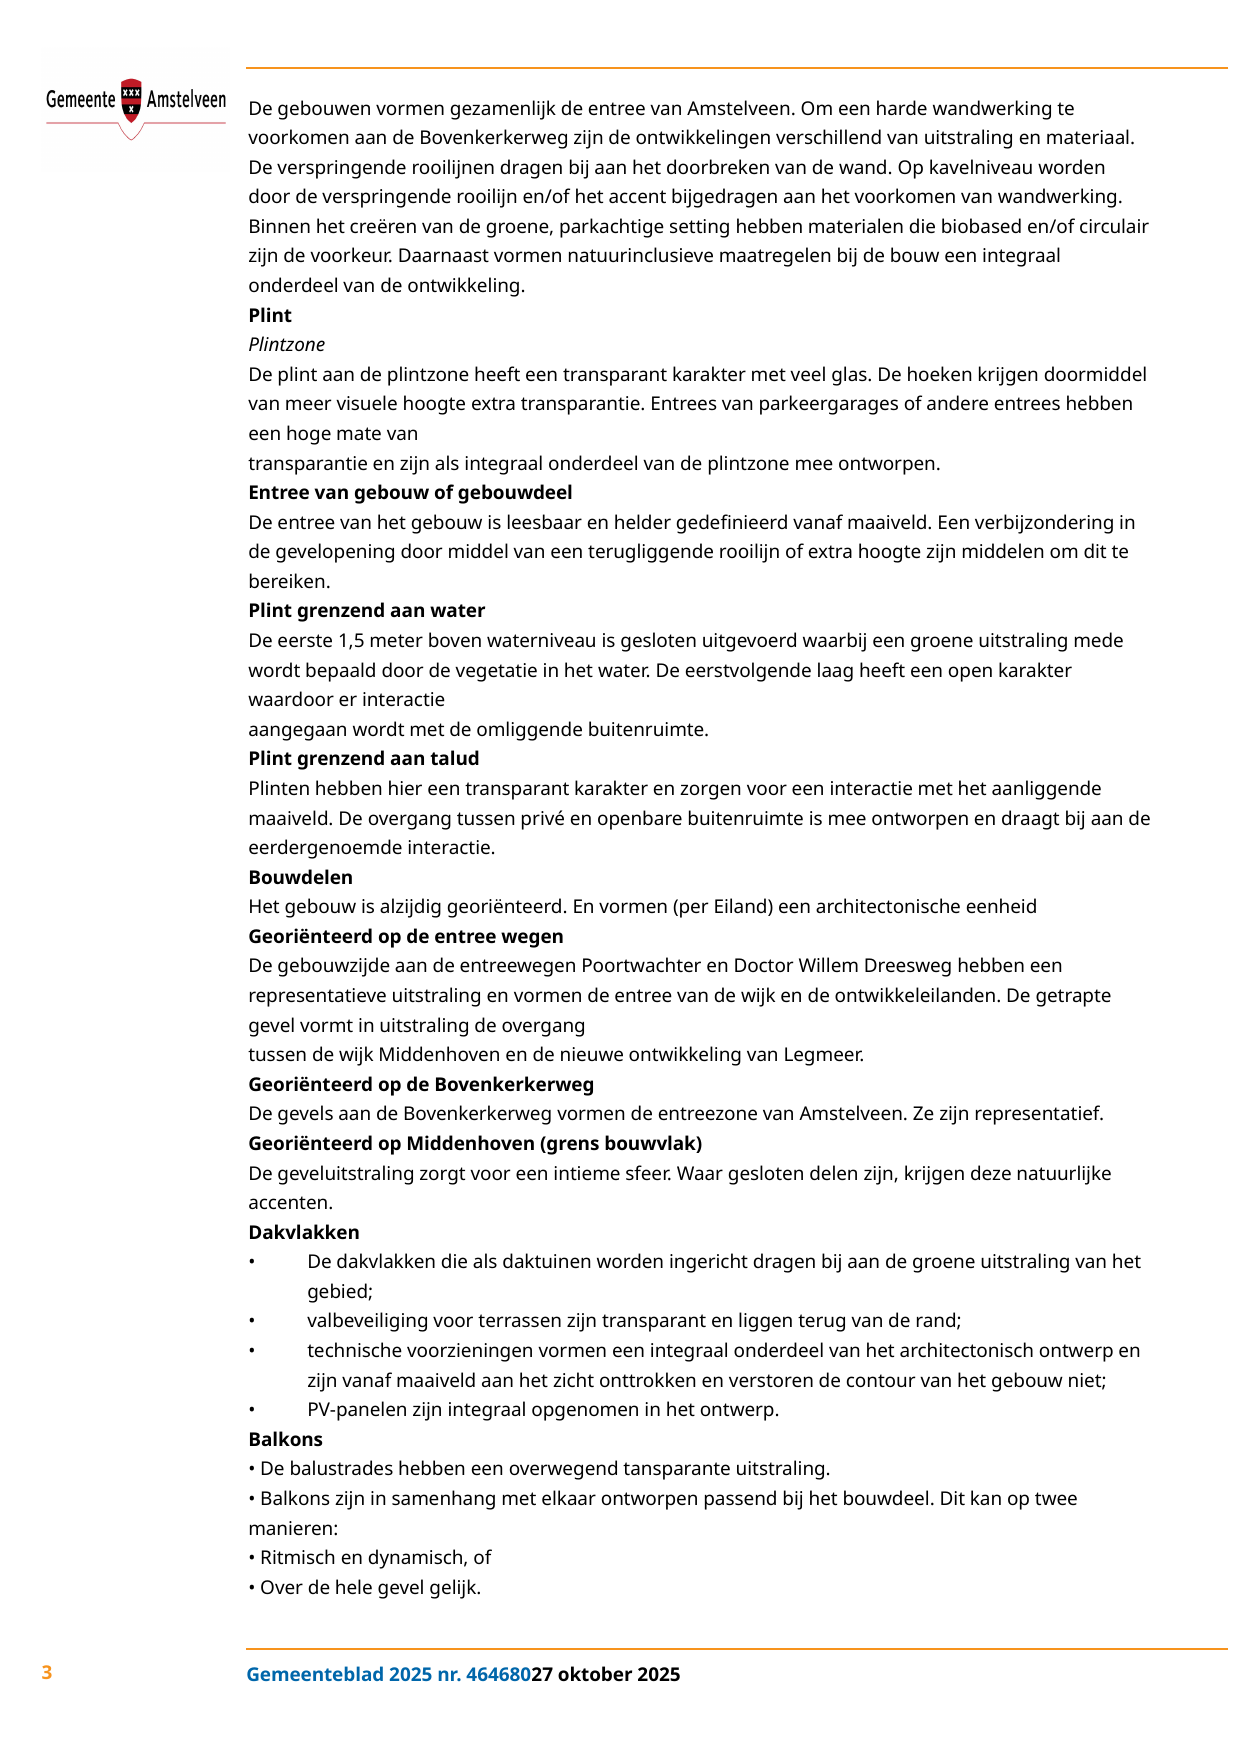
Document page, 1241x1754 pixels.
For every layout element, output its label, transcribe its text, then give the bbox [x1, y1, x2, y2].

text Plint grenzend aan talud [248, 746, 1152, 771]
text Bouwdelen [248, 864, 1152, 890]
text De eerste 1,5 meter boven waterniveau is gesloten uitgevoerd waarbij een groene uitstraling mede wordt bepaald door de vegetatie in het water. De eerstvolgende laag heeft een open karakter waardoor er interactie [248, 627, 1152, 712]
text De gebouwzijde aan de entreewegen Poortwachter en Doctor Willem Dreesweg hebben een representatieve uitstraling en vormen de entree van de wijk en de ontwikkeleilanden. De getrapte gevel vormt in uitstraling de overgang [248, 953, 1152, 1038]
text Georiënteerd op de entree wegen [248, 923, 1152, 949]
list technische voorzieningen vormen een integraal onderdeel van het architectonisch ontwerp en zijn vanaf maaiveld aan het zicht onttrokken en verstoren de contour van het gebouw niet; [248, 1337, 1152, 1393]
text De verspringende rooilijnen dragen bij aan het doorbreken van de wand. Op kavelniveau worden door de verspringende rooilijn en/of het accent bijgedragen aan het voorkomen van wandwerking. [248, 154, 1152, 209]
picture [41, 47, 231, 172]
text Het gebouw is alzijdig georiënteerd. En vormen (per Eiland) een architectonische eenheid [248, 893, 1152, 919]
text • De balustrades hebben een overwegend tansparante uitstraling. [248, 1456, 1152, 1481]
text Plint [248, 302, 1152, 328]
text De gebouwen vormen gezamenlijk de entree van Amstelveen. Om een harde wandwerking te voorkomen aan de Bovenkerkerweg zijn de ontwikkelingen verschillend van uitstraling en materiaal. [248, 95, 1152, 150]
text Plint grenzend aan water [248, 598, 1152, 623]
text Plinten hebben hier een transparant karakter en zorgen voor een interactie met het aanliggende maaiveld. De overgang tussen privé en openbare buitenruimte is mee ontworpen en draagt bij aan de eerdergenoemde interactie. [248, 775, 1152, 860]
list valbeveiliging voor terrassen zijn transparant en liggen terug van de rand; [248, 1308, 1152, 1333]
text aangegaan wordt met de omliggende buitenruimte. [248, 716, 1152, 742]
text • Ritmisch en dynamisch, of [248, 1544, 1152, 1570]
text Dakvlakken [248, 1219, 1152, 1245]
text De geveluitstraling zorgt voor een intieme sfeer. Waar gesloten delen zijn, krijgen deze natuurlijke accenten. [248, 1160, 1152, 1215]
text De entree van het gebouw is leesbaar en helder gedefinieerd vanaf maaiveld. Een verbijzondering in de gevelopening door middel van een terugliggende rooilijn of extra hoogte zijn middelen om dit te bereiken. [248, 509, 1152, 594]
text Georiënteerd op de Bovenkerkerweg [248, 1071, 1152, 1097]
text De plint aan de plintzone heeft een transparant karakter met veel glas. De hoeken krijgen doormiddel van meer visuele hoogte extra transparantie. Entrees van parkeergarages of andere entrees hebben een hoge mate van [248, 361, 1152, 446]
list De dakvlakken die als daktuinen worden ingericht dragen bij aan de groene uitstraling van het gebied; [248, 1248, 1152, 1304]
text Balkons [248, 1426, 1152, 1452]
text De gevels aan de Bovenkerkerweg vormen de entreezone van Amstelveen. Ze zijn representatief. [248, 1101, 1152, 1126]
text • Over de hele gevel gelijk. [248, 1574, 1152, 1600]
text Entree van gebouw of gebouwdeel [248, 479, 1152, 505]
text • Balkons zijn in samenhang met elkaar ontworpen passend bij het bouwdeel. Dit kan op twee manieren: [248, 1485, 1152, 1541]
text transparantie en zijn als integraal onderdeel van de plintzone mee ontworpen. [248, 450, 1152, 476]
text Georiënteerd op Middenhoven (grens bouwvlak) [248, 1130, 1152, 1156]
text tussen de wijk Middenhoven en de nieuwe ontwikkeling van Legmeer. [248, 1041, 1152, 1067]
text Binnen het creëren van de groene, parkachtige setting hebben materialen die biobased en/of circulair zijn de voorkeur. Daarnaast vormen natuurinclusieve maatregelen bij de bouw een integraal onderdeel van de ontwikkeling. [248, 213, 1152, 298]
list PV-panelen zijn integraal opgenomen in het ontwerp. [248, 1396, 1152, 1422]
text Plintzone [248, 331, 1152, 357]
